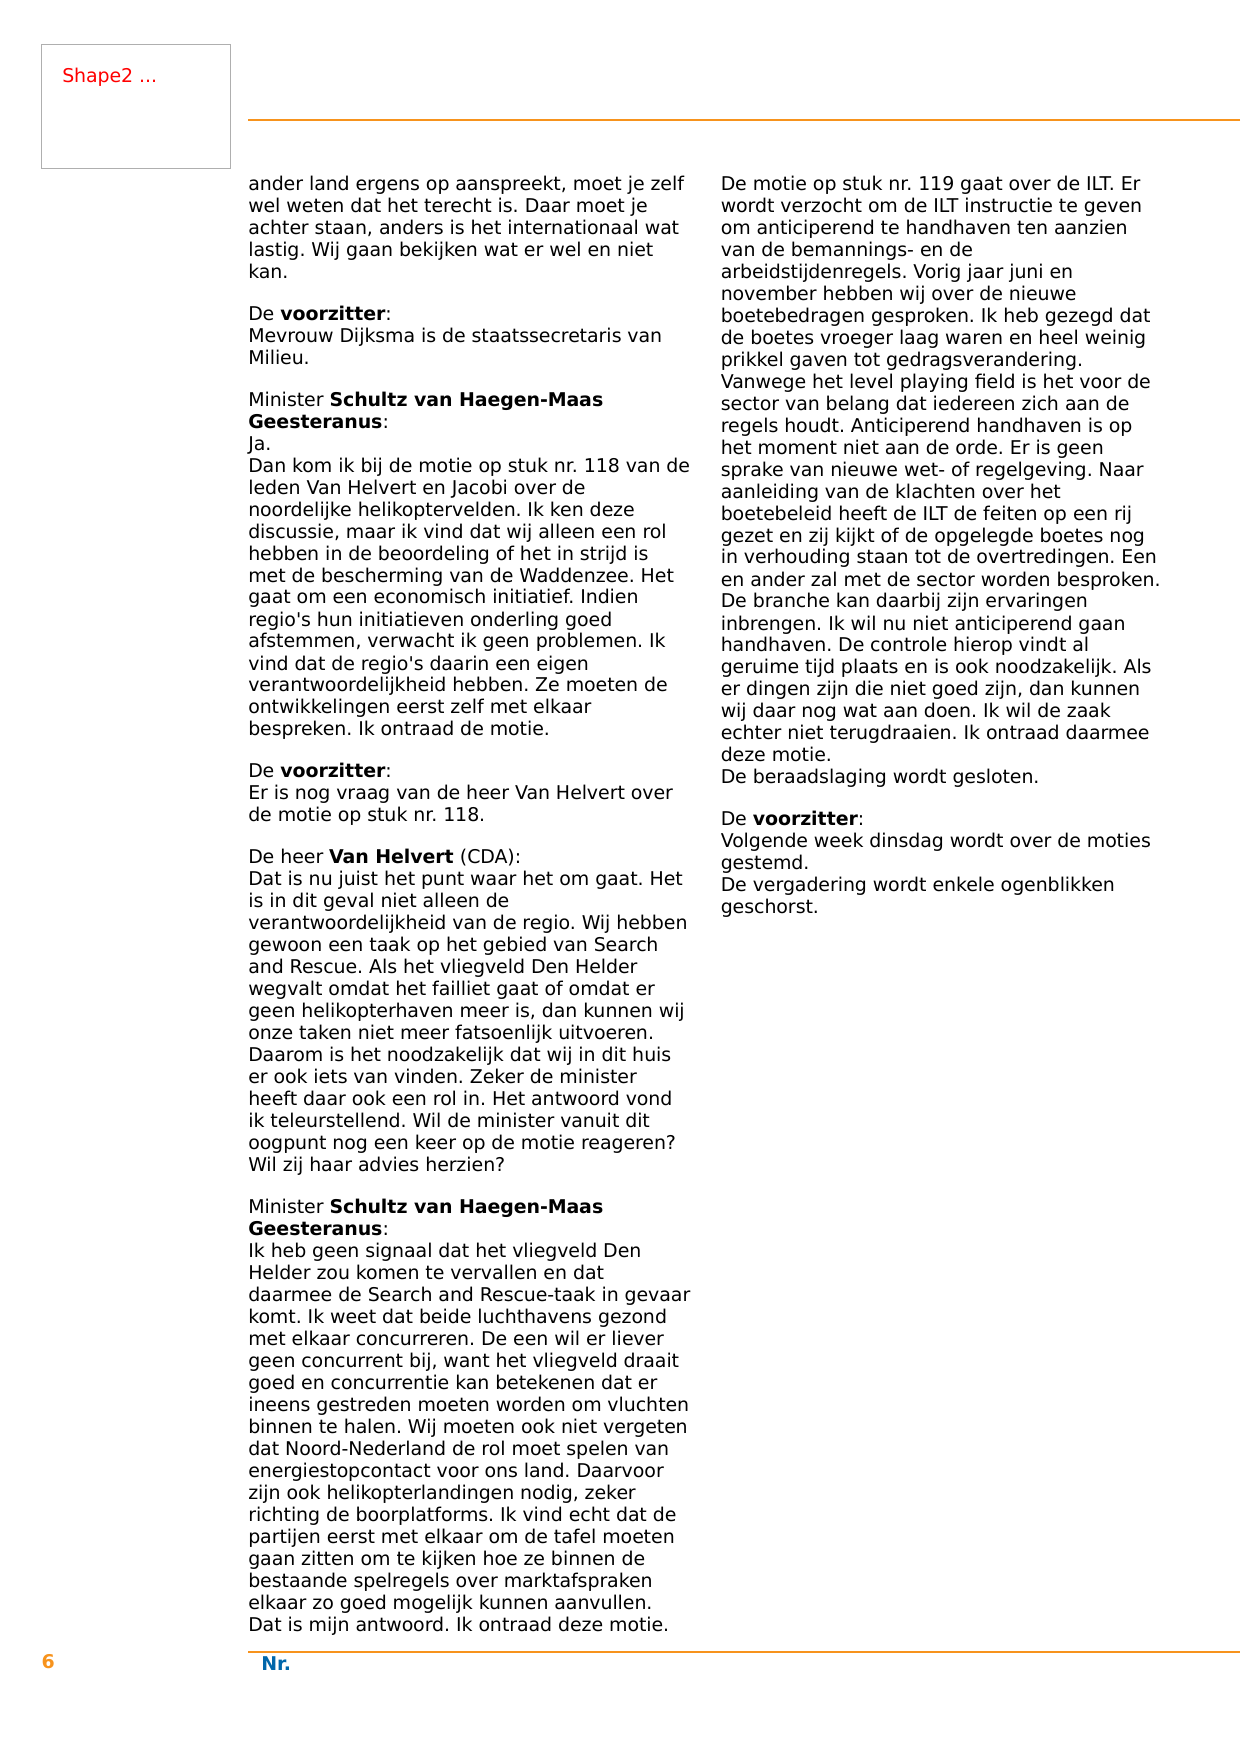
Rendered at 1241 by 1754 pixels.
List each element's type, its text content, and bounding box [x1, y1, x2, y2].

text Dan kom ik bij de motie op stuk nr. 118 van de leden Van Helvert en Jacobi over de noordelijke helikoptervelden. Ik ken deze discussie, maar ik vind dat wij alleen een rol hebben in de beoordeling of het in strijd is met de bescherming van de Waddenzee. Het gaat om een economisch initiatief. Indien regio's hun initiatieven onderling goed afstemmen, verwacht ik geen problemen. Ik vind dat de regio's daarin een eigen verantwoordelijkheid hebben. Ze moeten de ontwikkelingen eerst zelf met elkaar bespreken. Ik ontraad de motie. [248, 454, 691, 740]
text De voorzitter: [721, 808, 1163, 830]
text Dat is nu juist het punt waar het om gaat. Het is in dit geval niet alleen de verantwoordelijkheid van de regio. Wij hebben gewoon een taak op het gebied van Search and Rescue. Als het vliegveld Den Helder wegvalt omdat het failliet gaat of omdat er geen helikopterhaven meer is, dan kunnen wij onze taken niet meer fatsoenlijk uitvoeren. Daarom is het noodzakelijk dat wij in dit huis er ook iets van vinden. Zeker de minister heeft daar ook een rol in. Het antwoord vond ik teleurstellend. Wil de minister vanuit dit oogpunt nog een keer op de motie reageren? Wil zij haar advies herzien? [248, 868, 691, 1176]
text Mevrouw Dijksma is de staatssecretaris van Milieu. [248, 325, 691, 369]
text Minister Schultz van Haegen-Maas Geesteranus: [248, 1196, 691, 1240]
text Er is nog vraag van de heer Van Helvert over de motie op stuk nr. 118. [248, 782, 691, 826]
text Minister Schultz van Haegen-Maas Geesteranus: [248, 389, 691, 433]
text ander land ergens op aanspreekt, moet je zelf wel weten dat het terecht is. Daar moet je achter staan, anders is het internationaal wat lastig. Wij gaan bekijken wat er wel en niet kan. [248, 173, 691, 283]
text De voorzitter: [248, 760, 691, 782]
text Ik heb geen signaal dat het vliegveld Den Helder zou komen te vervallen en dat daarmee de Search and Rescue-taak in gevaar komt. Ik weet dat beide luchthavens gezond met elkaar concurreren. De een wil er liever geen concurrent bij, want het vliegveld draait goed en concurrentie kan betekenen dat er ineens gestreden moeten worden om vluchten binnen te halen. Wij moeten ook niet vergeten dat Noord-Nederland de rol moet spelen van energiestopcontact voor ons land. Daarvoor zijn ook helikopterlandingen nodig, zeker richting de boorplatforms. Ik vind echt dat de partijen eerst met elkaar om de tafel moeten gaan zitten om te kijken hoe ze binnen de bestaande spelregels over marktafspraken elkaar zo goed mogelijk kunnen aanvullen. Dat is mijn antwoord. Ik ontraad deze motie. [248, 1240, 691, 1636]
text De vergadering wordt enkele ogenblikken geschorst. [721, 874, 1163, 918]
text De voorzitter: [248, 303, 691, 325]
text Volgende week dinsdag wordt over de moties gestemd. [721, 830, 1163, 874]
text De motie op stuk nr. 119 gaat over de ILT. Er wordt verzocht om de ILT instructie te geven om anticiperend te handhaven ten aanzien van de bemannings- en de arbeidstijdenregels. Vorig jaar juni en november hebben wij over de nieuwe boetebedragen gesproken. Ik heb gezegd dat de boetes vroeger laag waren en heel weinig prikkel gaven tot gedragsverandering. Vanwege het level playing field is het voor de sector van belang dat iedereen zich aan de regels houdt. Anticiperend handhaven is op het moment niet aan de orde. Er is geen sprake van nieuwe wet- of regelgeving. Naar aanleiding van de klachten over het boetebeleid heeft de ILT de feiten op een rij gezet en zij kijkt of de opgelegde boetes nog in verhouding staan tot de overtredingen. Een en ander zal met de sector worden besproken. De branche kan daarbij zijn ervaringen inbrengen. Ik wil nu niet anticiperend gaan handhaven. De controle hierop vindt al geruime tijd plaats en is ook noodzakelijk. Als er dingen zijn die niet goed zijn, dan kunnen wij daar nog wat aan doen. Ik wil de zaak echter niet terugdraaien. Ik ontraad daarmee deze motie. [721, 173, 1163, 766]
text De heer Van Helvert (CDA): [248, 846, 691, 868]
text De beraadslaging wordt gesloten. [721, 766, 1163, 788]
text Ja. [248, 433, 691, 454]
